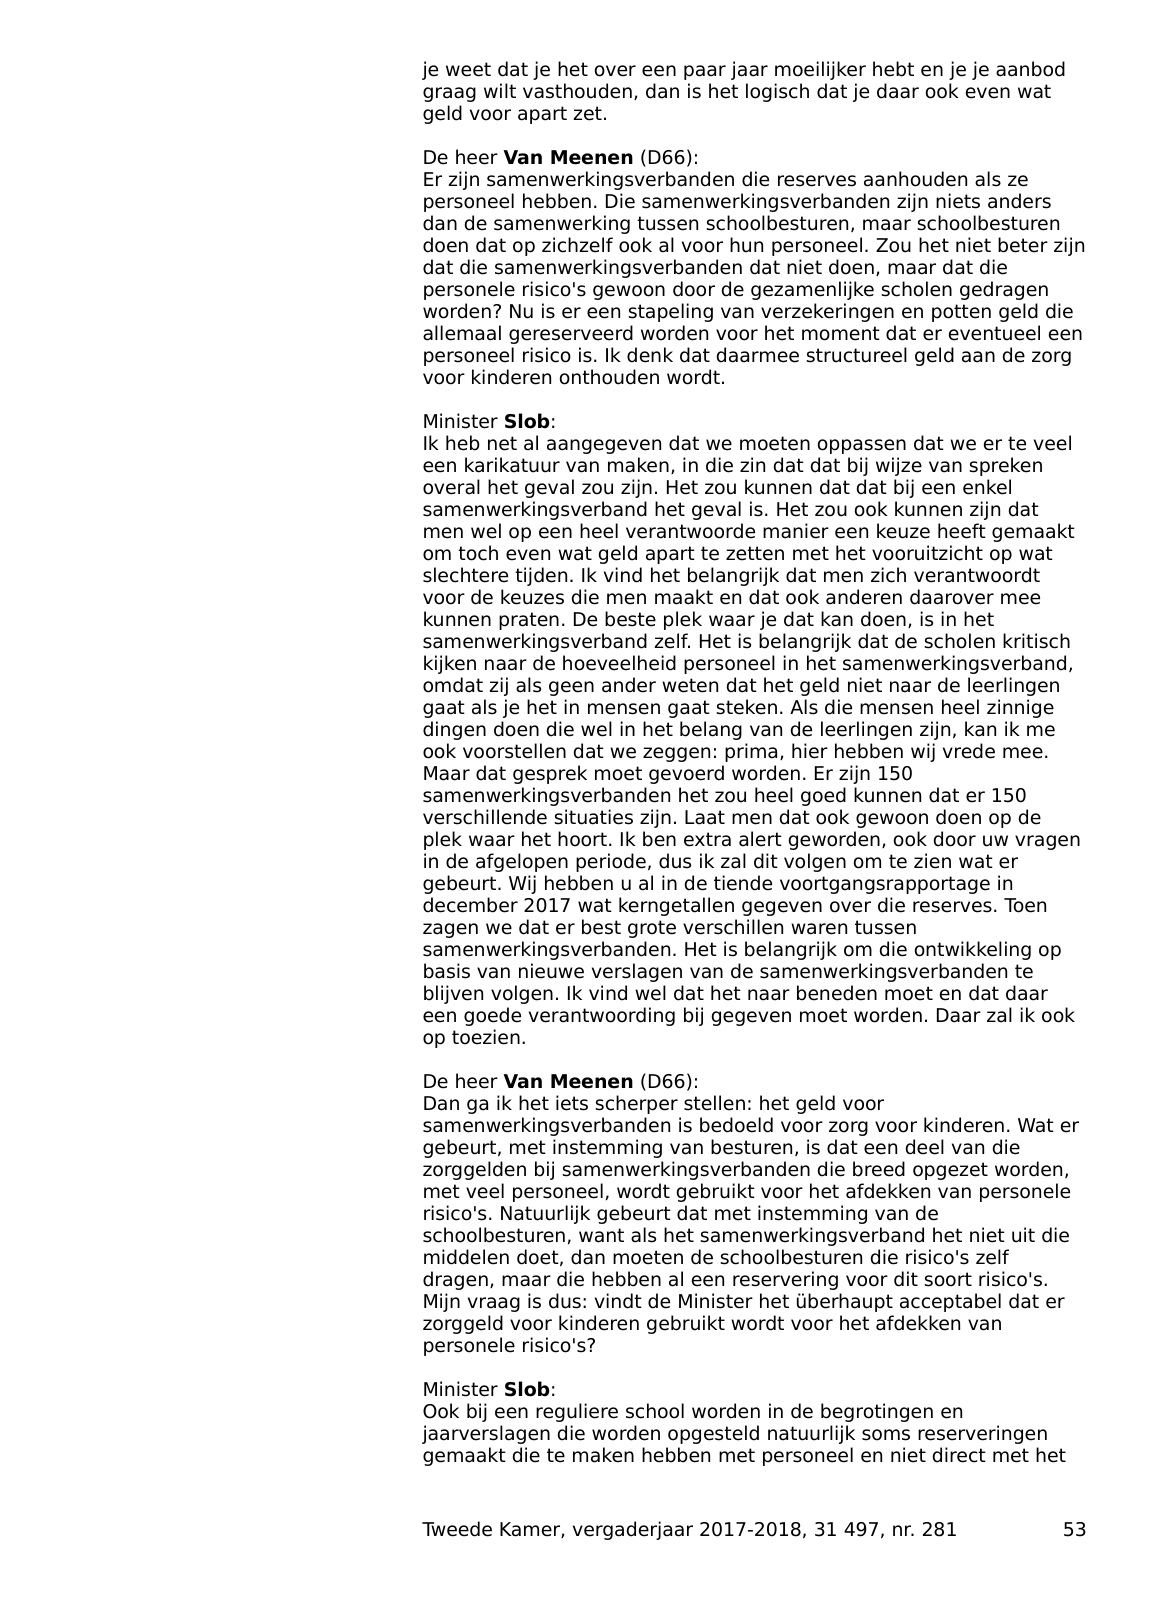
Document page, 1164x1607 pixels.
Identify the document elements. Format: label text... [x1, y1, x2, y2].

text Ook bij een reguliere school worden in de begrotingen en jaarverslagen die worden opgesteld natuurlijk soms reserveringen gemaakt die te maken hebben met personeel en niet direct met het [422, 1401, 1087, 1467]
text Dan ga ik het iets scherper stellen: het geld voor samenwerkingsverbanden is bedoeld voor zorg voor kinderen. Wat er gebeurt, met instemming van besturen, is dat een deel van die zorggelden bij samenwerkingsverbanden die breed opgezet worden, met veel personeel, wordt gebruikt voor het afdekken van personele risico's. Natuurlijk gebeurt dat met instemming van de schoolbesturen, want als het samenwerkingsverband het niet uit die middelen doet, dan moeten de schoolbesturen die risico's zelf dragen, maar die hebben al een reservering voor dit soort risico's. Mijn vraag is dus: vindt de Minister het überhaupt acceptabel dat er zorggeld voor kinderen gebruikt wordt voor het afdekken van personele risico's? [422, 1093, 1087, 1356]
text Ik heb net al aangegeven dat we moeten oppassen dat we er te veel een karikatuur van maken, in die zin dat dat bij wijze van spreken overal het geval zou zijn. Het zou kunnen dat dat bij een enkel samenwerkingsverband het geval is. Het zou ook kunnen zijn dat men wel op een heel verantwoorde manier een keuze heeft gemaakt om toch even wat geld apart te zetten met het vooruitzicht op wat slechtere tijden. Ik vind het belangrijk dat men zich verantwoordt voor de keuzes die men maakt en dat ook anderen daarover mee kunnen praten. De beste plek waar je dat kan doen, is in het samenwerkingsverband zelf. Het is belangrijk dat de scholen kritisch kijken naar de hoeveelheid personeel in het samenwerkingsverband, omdat zij als geen ander weten dat het geld niet naar de leerlingen gaat als je het in mensen gaat steken. Als die mensen heel zinnige dingen doen die wel in het belang van de leerlingen zijn, kan ik me ook voorstellen dat we zeggen: prima, hier hebben wij vrede mee. Maar dat gesprek moet gevoerd worden. Er zijn 150 samenwerkingsverbanden het zou heel goed kunnen dat er 150 verschillende situaties zijn. Laat men dat ook gewoon doen op de plek waar het hoort. Ik ben extra alert geworden, ook door uw vragen in de afgelopen periode, dus ik zal dit volgen om te zien wat er gebeurt. Wij hebben u al in de tiende voortgangsrapportage in december 2017 wat kerngetallen gegeven over die reserves. Toen zagen we dat er best grote verschillen waren tussen samenwerkingsverbanden. Het is belangrijk om die ontwikkeling op basis van nieuwe verslagen van de samenwerkingsverbanden te blijven volgen. Ik vind wel dat het naar beneden moet en dat daar een goede verantwoording bij gegeven moet worden. Daar zal ik ook op toezien. [422, 433, 1087, 1048]
text De heer Van Meenen (D66): [422, 147, 1087, 169]
text Minister Slob: [422, 1379, 1087, 1401]
text De heer Van Meenen (D66): [422, 1071, 1087, 1093]
text Minister Slob: [422, 411, 1087, 433]
text je weet dat je het over een paar jaar moeilijker hebt en je je aanbod graag wilt vasthouden, dan is het logisch dat je daar ook even wat geld voor apart zet. [422, 59, 1087, 125]
text Er zijn samenwerkingsverbanden die reserves aanhouden als ze personeel hebben. Die samenwerkingsverbanden zijn niets anders dan de samenwerking tussen schoolbesturen, maar schoolbesturen doen dat op zichzelf ook al voor hun personeel. Zou het niet beter zijn dat die samenwerkingsverbanden dat niet doen, maar dat die personele risico's gewoon door de gezamenlijke scholen gedragen worden? Nu is er een stapeling van verzekeringen en potten geld die allemaal gereserveerd worden voor het moment dat er eventueel een personeel risico is. Ik denk dat daarmee structureel geld aan de zorg voor kinderen onthouden wordt. [422, 169, 1087, 389]
